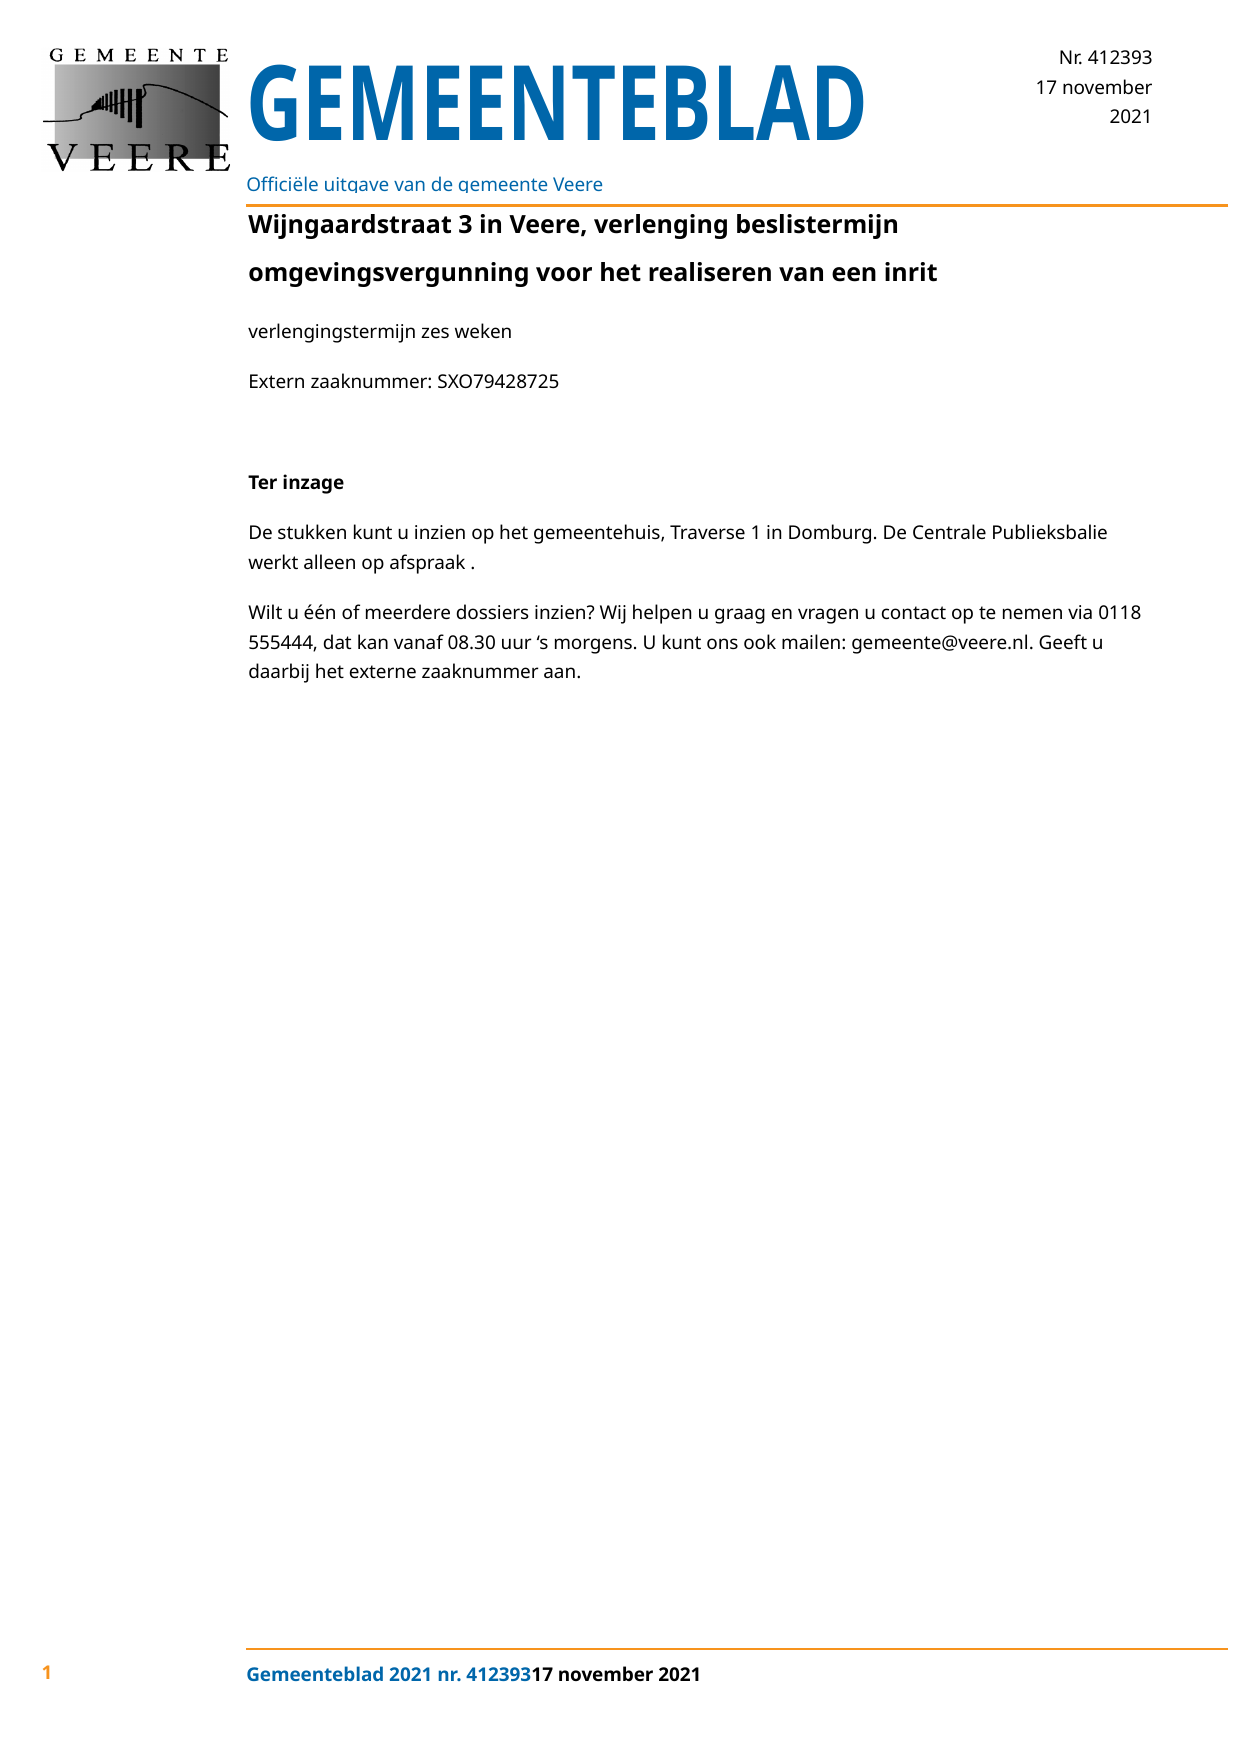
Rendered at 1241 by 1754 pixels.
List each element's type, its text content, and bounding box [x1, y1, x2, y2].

text Wilt u één of meerdere dossiers inzien? Wij helpen u graag en vragen u contact op te nemen via 0118 555444, dat kan vanaf 08.30 uur ‘s morgens. U kunt ons ook mailen: gemeente@veere.nl. Geeft u daarbij het externe zaaknummer aan. [248, 599, 1152, 684]
text Ter inzage [248, 469, 1152, 495]
text Extern zaaknummer: SXO79428725 [248, 368, 1152, 394]
text Wijngaardstraat 3 in Veere, verlenging beslistermijn omgevingsvergunning voor het realiseren van een inrit [248, 207, 1152, 288]
text De stukken kunt u inzien op het gemeentehuis, Traverse 1 in Domburg. De Centrale Publieksbalie werkt alleen op afspraak . [248, 519, 1152, 575]
picture [41, 47, 231, 172]
text verlengingstermijn zes weken [248, 318, 1152, 344]
